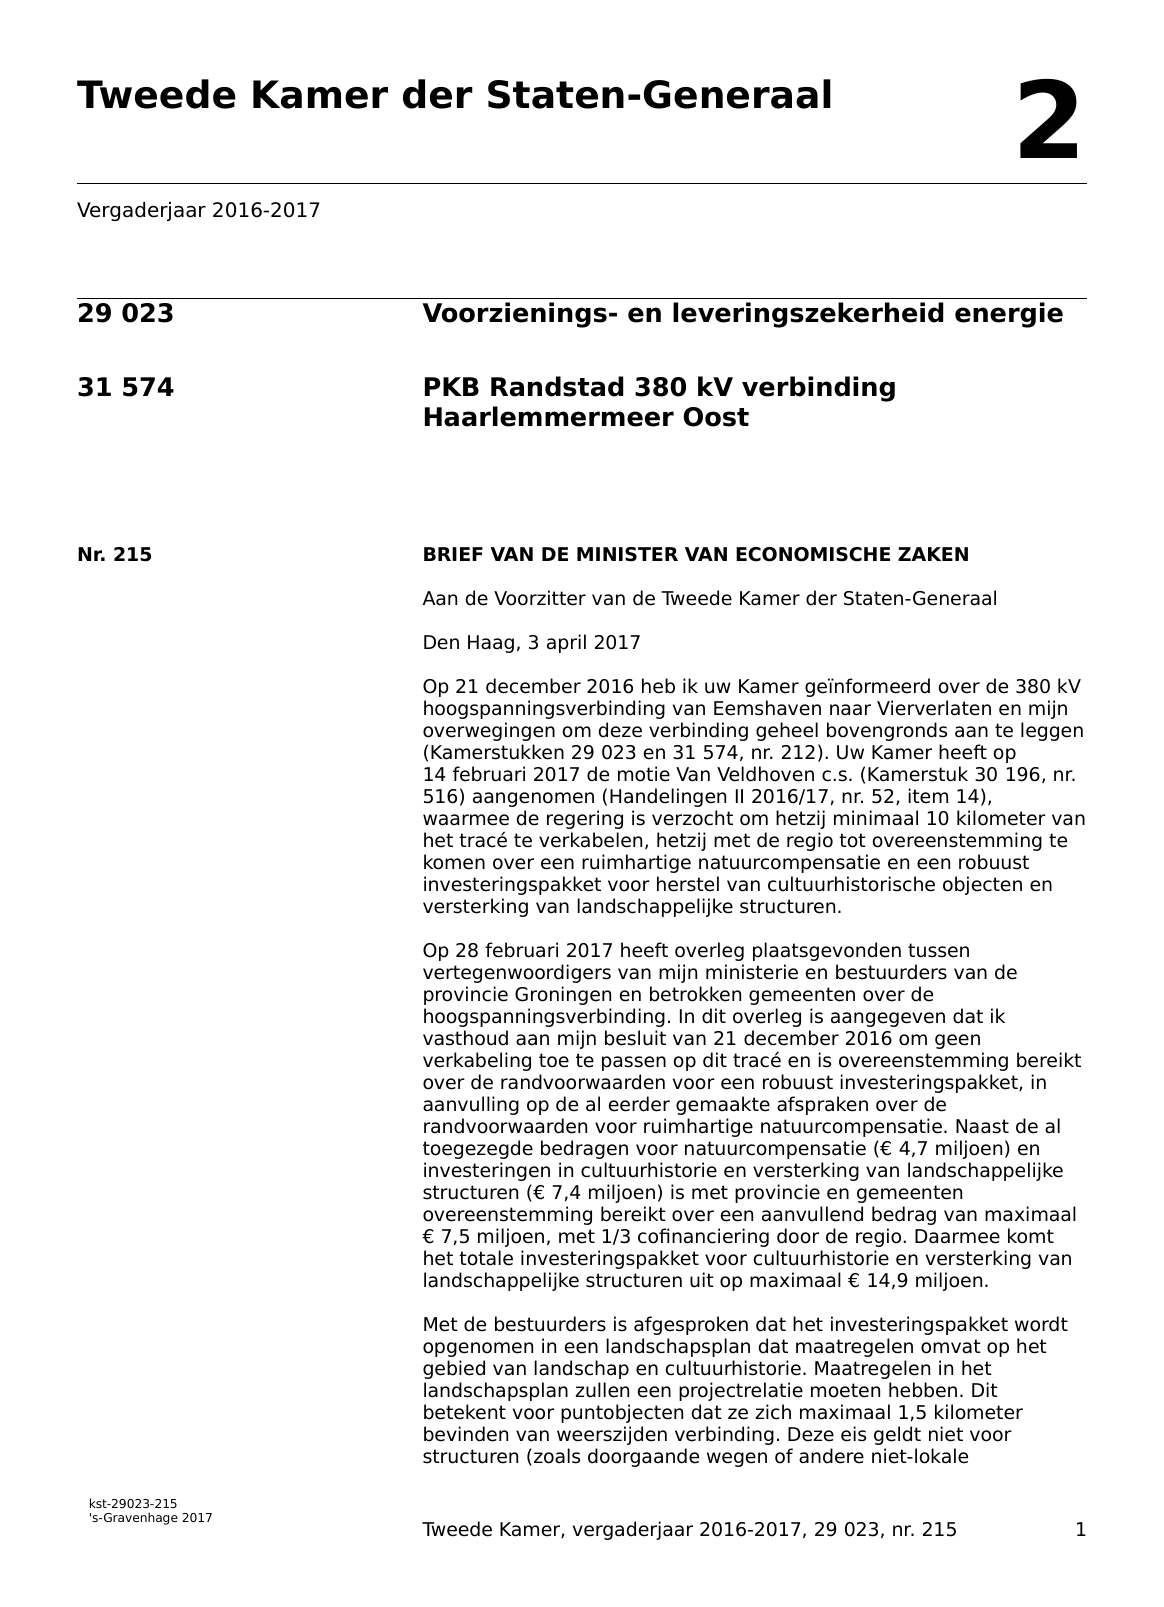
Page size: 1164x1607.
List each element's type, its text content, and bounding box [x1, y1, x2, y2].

text Op 21 december 2016 heb ik uw Kamer geïnformeerd over de 380 kV hoogspanningsverbinding van Eemshaven naar Vierverlaten en mijn overwegingen om deze verbinding geheel bovengronds aan te leggen (Kamerstukken 29 023 en 31 574, nr. 212). Uw Kamer heeft op 14 februari 2017 de motie Van Veldhoven c.s. (Kamerstuk 30 196, nr. 516) aangenomen (Handelingen II 2016/17, nr. 52, item 14), waarmee de regering is verzocht om hetzij minimaal 10 kilometer van het tracé te verkabelen, hetzij met de regio tot overeenstemming te komen over een ruimhartige natuurcompensatie en een robuust investeringspakket voor herstel van cultuurhistorische objecten en versterking van landschappelijke structuren. [422, 676, 1087, 918]
table_cell Vergaderjaar 2016-2017 [77, 184, 1087, 298]
text Aan de Voorzitter van de Tweede Kamer der Staten-Generaal [422, 588, 1087, 609]
text Den Haag, 3 april 2017 [422, 632, 1087, 654]
text Op 28 februari 2017 heeft overleg plaatsgevonden tussen vertegenwoordigers van mijn ministerie en bestuurders van de provincie Groningen en betrokken gemeenten over de hoogspanningsverbinding. In dit overleg is aangegeven dat ik vasthoud aan mijn besluit van 21 december 2016 om geen verkabeling toe te passen op dit tracé en is overeenstemming bereikt over de randvoorwaarden voor een robuust investeringspakket, in aanvulling op de al eerder gemaakte afspraken over de randvoorwaarden voor ruimhartige natuurcompensatie. Naast de al toegezegde bedragen voor natuurcompensatie (€ 4,7 miljoen) en investeringen in cultuurhistorie en versterking van landschappelijke structuren (€ 7,4 miljoen) is met provincie en gemeenten overeenstemming bereikt over een aanvullend bedrag van maximaal € 7,5 miljoen, met 1/3 cofinanciering door de regio. Daarmee komt het totale investeringspakket voor cultuurhistorie en versterking van landschappelijke structuren uit op maximaal € 14,9 miljoen. [422, 940, 1087, 1292]
text kst-29023-215 [88, 1497, 323, 1511]
text Met de bestuurders is afgesproken dat het investeringspakket wordt opgenomen in een landschapsplan dat maatregelen omvat op het gebied van landschap en cultuurhistorie. Maatregelen in het landschapsplan zullen een projectrelatie moeten hebben. Dit betekent voor puntobjecten dat ze zich maximaal 1,5 kilometer bevinden van weerszijden verbinding. Deze eis geldt niet voor structuren (zoals doorgaande wegen of andere niet-lokale [422, 1314, 1087, 1468]
table_header Tweede Kamer der Staten-Generaal [77, 59, 886, 183]
subtitle 29 023 Voorzienings- en leveringszekerheid energie [77, 299, 1087, 329]
table_header 2 [886, 59, 1087, 183]
subtitle 31 574 PKB Randstad 380 kV verbinding Haarlemmermeer Oost [77, 373, 1087, 432]
subtitle Nr. 215 BRIEF VAN DE MINISTER VAN ECONOMISCHE ZAKEN [77, 543, 1087, 565]
text 's-Gravenhage 2017 [88, 1511, 323, 1525]
